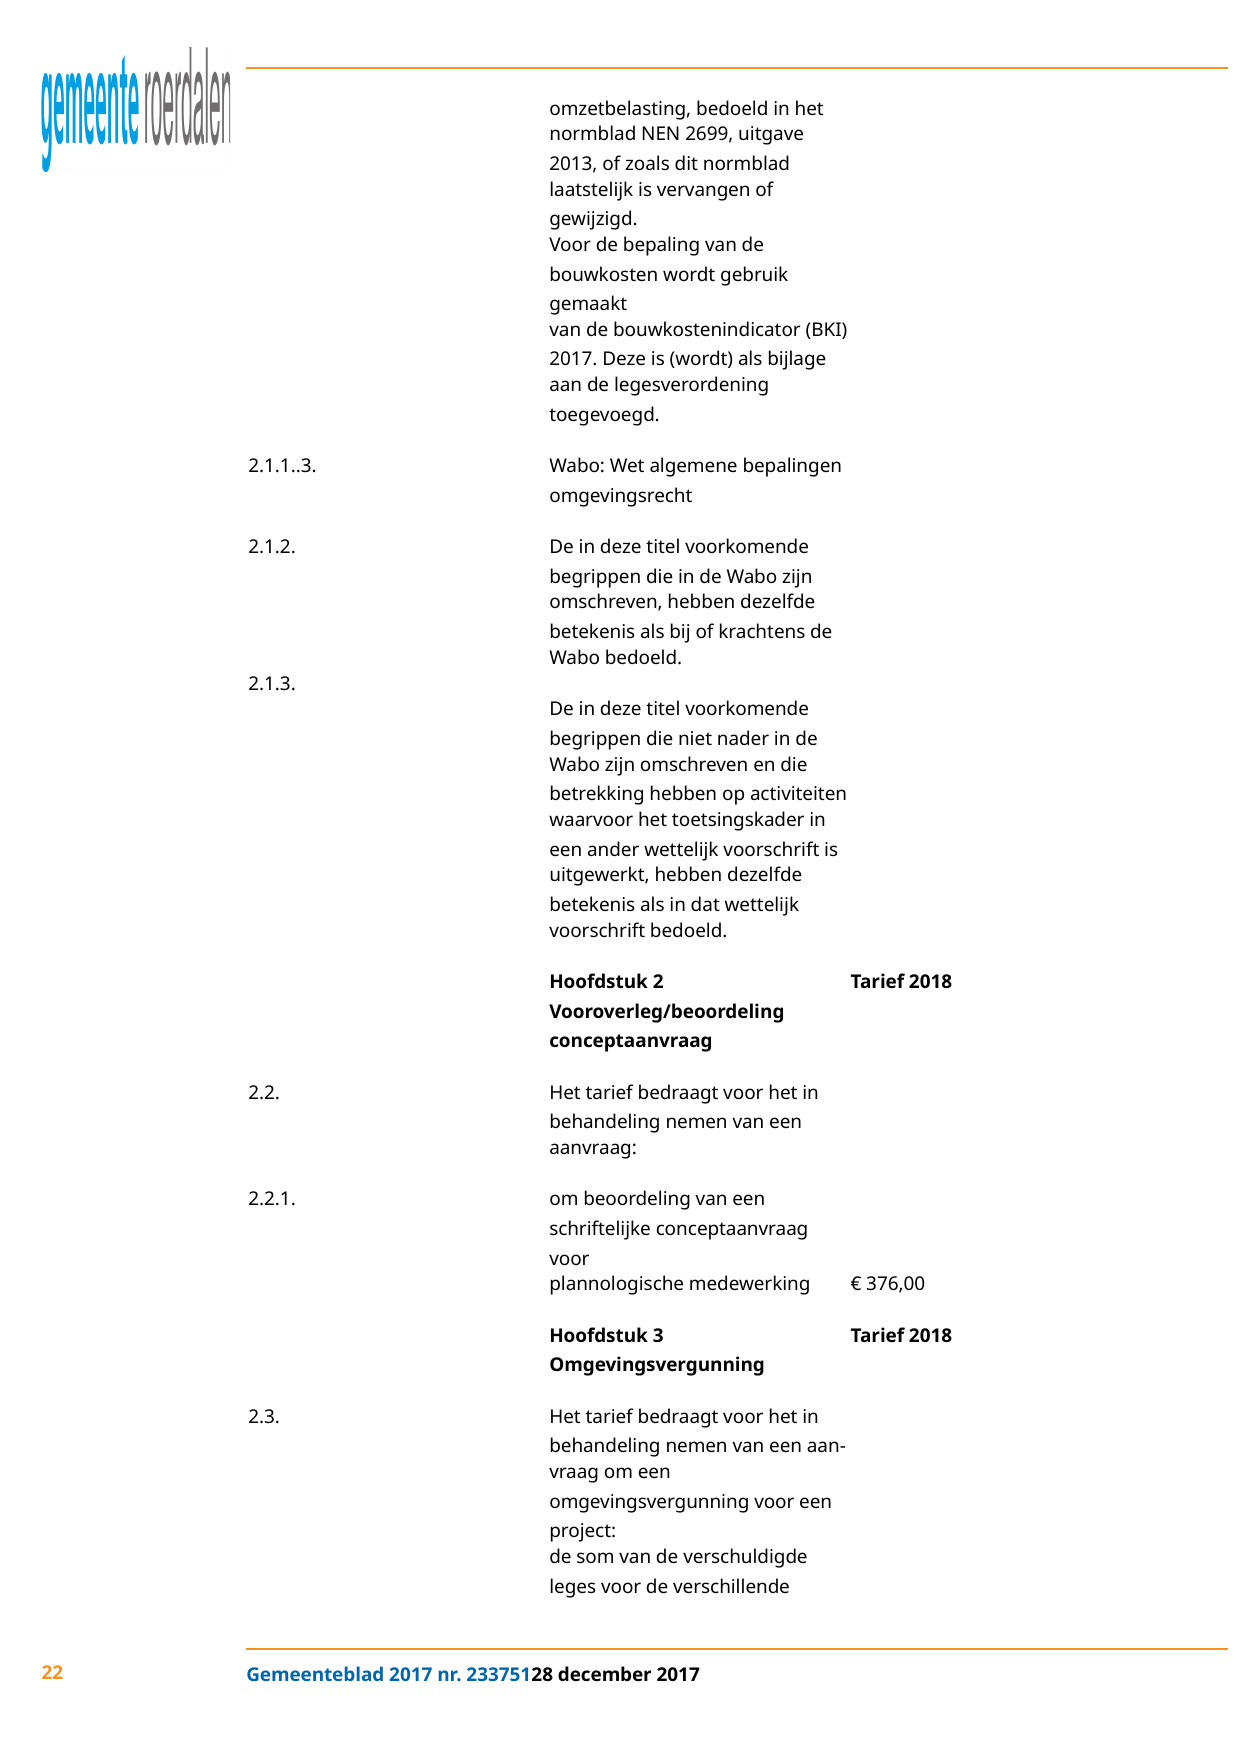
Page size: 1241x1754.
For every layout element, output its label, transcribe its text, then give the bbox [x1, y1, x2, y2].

table_cell Voor de bepaling van de bouwkosten wordt gebruik gemaakt [549, 231, 850, 316]
table_cell [248, 1458, 549, 1543]
table_cell 2.1.1..3. [248, 453, 549, 508]
table_cell [549, 508, 850, 533]
table_cell [248, 1053, 549, 1079]
table_cell voorschrift bedoeld. [549, 917, 850, 942]
table_cell aanvraag: [549, 1134, 850, 1160]
table_cell [850, 1053, 1152, 1079]
picture [41, 134, 48, 172]
table_cell [850, 1186, 1152, 1271]
table_cell Hoofdstuk 2 Vooroverleg/beoordeling conceptaanvraag [549, 968, 850, 1053]
table_cell [248, 508, 549, 533]
table_cell Wabo: Wet algemene bepalingen omgevingsrecht [549, 453, 850, 508]
table_cell uitgewerkt, hebben dezelfde betekenis als in dat wettelijk [549, 861, 850, 917]
table_cell [549, 1160, 850, 1186]
table_cell [248, 316, 549, 371]
table_cell [248, 943, 549, 968]
table_cell [850, 176, 1152, 231]
table_cell [850, 1543, 1152, 1598]
table_cell Tarief 2018 [850, 1322, 1152, 1377]
table_cell [850, 1377, 1152, 1403]
table_cell [248, 176, 549, 231]
table_cell 2.1.3. [248, 670, 549, 696]
table_cell [549, 427, 850, 452]
table_cell 2.2.1. [248, 1186, 549, 1271]
table_cell om beoordeling van een schriftelijke conceptaanvraag voor [549, 1186, 850, 1271]
table_cell € 376,00 [850, 1271, 1152, 1296]
table_cell [850, 508, 1152, 533]
table_cell [549, 1296, 850, 1322]
table_cell [248, 917, 549, 942]
table_cell [248, 1134, 549, 1160]
table_cell [248, 696, 549, 751]
table_cell [850, 316, 1152, 371]
table_cell omzetbelasting, bedoeld in het [549, 95, 850, 121]
table_cell de som van de verschuldigde leges voor de verschillende [549, 1543, 850, 1598]
table_cell [850, 1296, 1152, 1322]
table_cell [248, 427, 549, 452]
table_cell De in deze titel voorkomende begrippen die in de Wabo zijn [549, 534, 850, 589]
table_cell [248, 95, 549, 121]
table_cell [549, 943, 850, 968]
table_cell 2.2. [248, 1079, 549, 1134]
table_cell 2.1.2. [248, 534, 549, 589]
table_cell [549, 1377, 850, 1403]
table_cell 2.3. [248, 1403, 549, 1458]
table_cell Wabo bedoeld. [549, 644, 850, 670]
table_cell [850, 751, 1152, 806]
table_cell aan de legesverordening toegevoegd. [549, 371, 850, 427]
table_cell [248, 589, 549, 644]
table_cell [850, 644, 1152, 670]
table_cell waarvoor het toetsingskader in een ander wettelijk voorschrift is [549, 806, 850, 861]
table_cell [248, 1377, 549, 1403]
table_cell [850, 1160, 1152, 1186]
table_cell omschreven, hebben dezelfde betekenis als bij of krachtens de [549, 589, 850, 644]
table_cell normblad NEN 2699, uitgave 2013, of zoals dit normblad [549, 121, 850, 176]
table_cell De in deze titel voorkomende begrippen die niet nader in de [549, 696, 850, 751]
table_cell [850, 670, 1152, 696]
table_cell [850, 696, 1152, 751]
table_cell vraag om een omgevingsvergunning voor een project: [549, 1458, 850, 1543]
table_cell [850, 371, 1152, 427]
table_cell [850, 589, 1152, 644]
table_cell [549, 670, 850, 696]
table_cell laatstelijk is vervangen of gewijzigd. [549, 176, 850, 231]
table_cell [549, 1053, 850, 1079]
table_cell [850, 1134, 1152, 1160]
table_cell [248, 1160, 549, 1186]
table_cell [850, 121, 1152, 176]
table_cell plannologische medewerking [549, 1271, 850, 1296]
table_cell [248, 1322, 549, 1377]
table_cell [248, 751, 549, 806]
table_cell [850, 231, 1152, 316]
table_cell [850, 453, 1152, 508]
table_cell Wabo zijn omschreven en die betrekking hebben op activiteiten [549, 751, 850, 806]
table_cell Het tarief bedraagt voor het in behandeling nemen van een aan- [549, 1403, 850, 1458]
table_cell [850, 1079, 1152, 1134]
table_cell [248, 644, 549, 670]
table_cell [850, 1458, 1152, 1543]
table_cell Hoofdstuk 3 Omgevingsvergunning [549, 1322, 850, 1377]
table_cell [850, 427, 1152, 452]
table_cell [850, 943, 1152, 968]
picture [41, 47, 231, 172]
table_cell [850, 861, 1152, 917]
table_cell [850, 534, 1152, 589]
table_cell [248, 968, 549, 1053]
table_cell [850, 917, 1152, 942]
table_cell van de bouwkostenindicator (BKI) 2017. Deze is (wordt) als bijlage [549, 316, 850, 371]
table_cell Tarief 2018 [850, 968, 1152, 1053]
table_cell [248, 806, 549, 861]
table_cell [248, 861, 549, 917]
table_cell [850, 95, 1152, 121]
table_cell [248, 1271, 549, 1296]
table_cell [850, 806, 1152, 861]
table_cell [248, 1543, 549, 1598]
table_cell [248, 231, 549, 316]
table_cell [248, 1296, 549, 1322]
table_cell [850, 1403, 1152, 1458]
table_cell Het tarief bedraagt voor het in behandeling nemen van een [549, 1079, 850, 1134]
table_cell [248, 371, 549, 427]
table_cell [248, 121, 549, 176]
